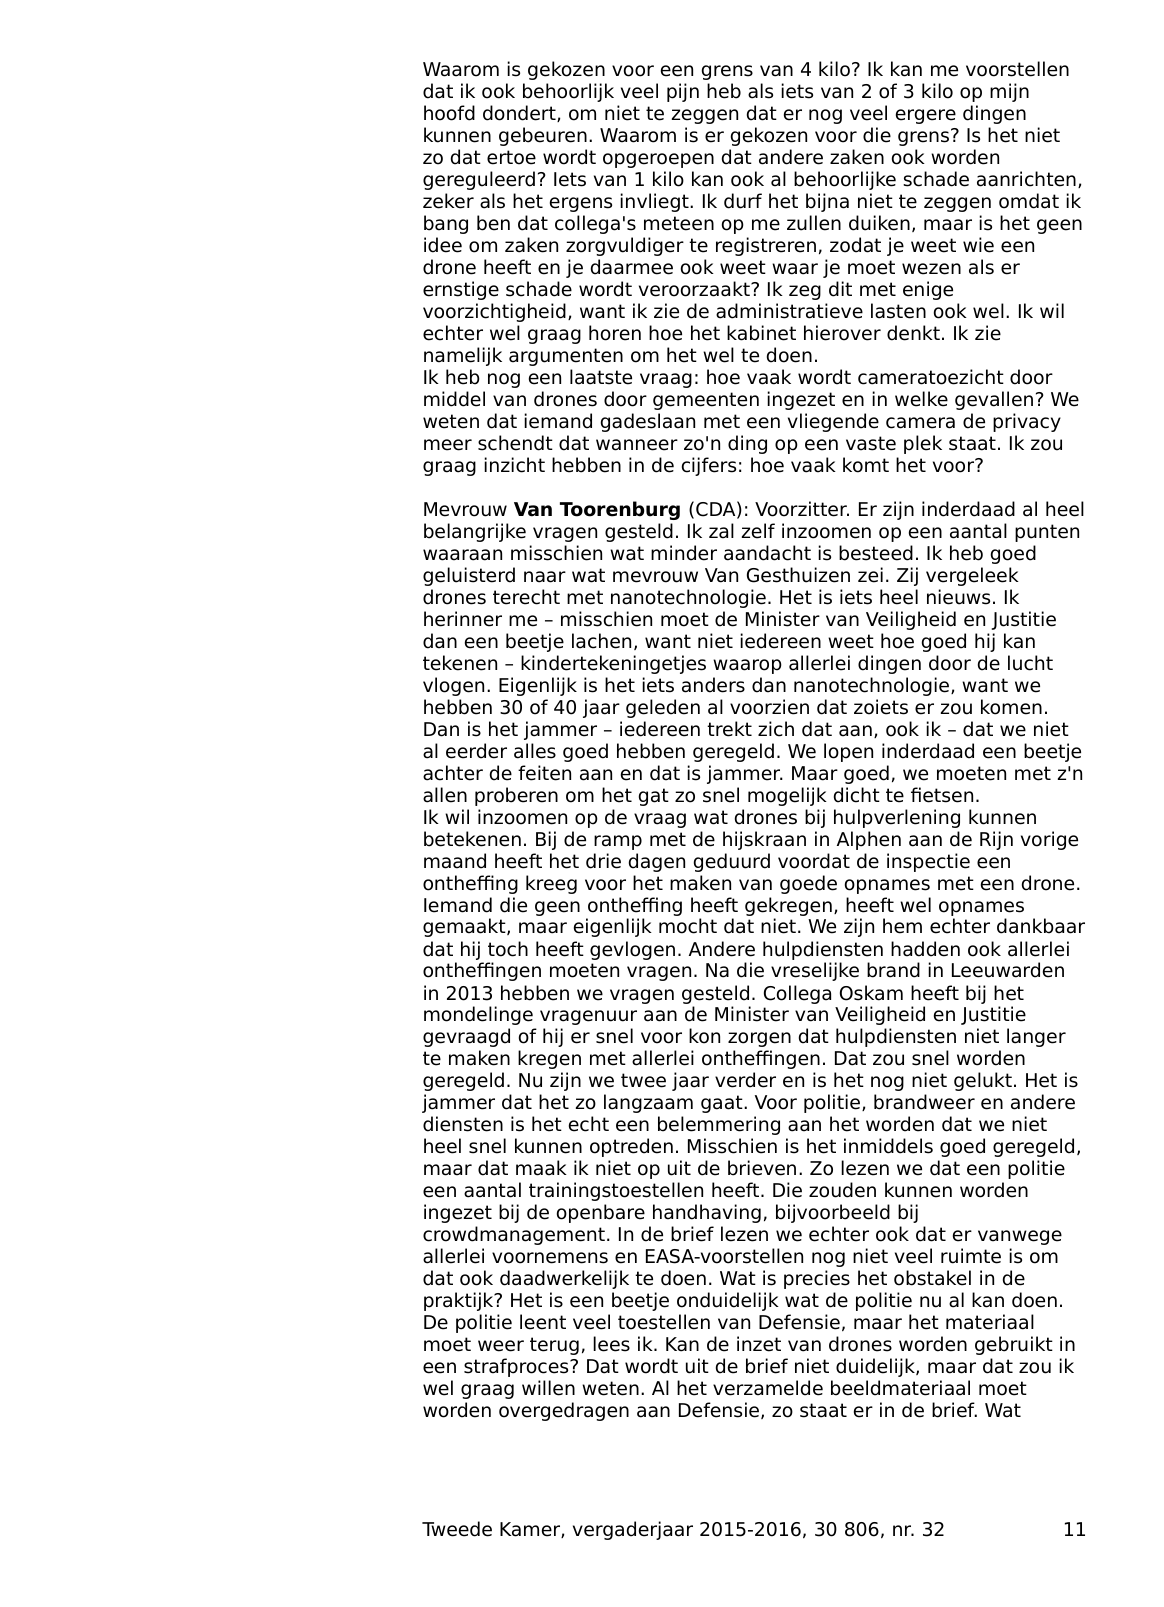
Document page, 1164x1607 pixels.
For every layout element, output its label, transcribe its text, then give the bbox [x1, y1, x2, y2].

text Ik heb nog een laatste vraag: hoe vaak wordt cameratoezicht door middel van drones door gemeenten ingezet en in welke gevallen? We weten dat iemand gadeslaan met een vliegende camera de privacy meer schendt dat wanneer zo'n ding op een vaste plek staat. Ik zou graag inzicht hebben in de cijfers: hoe vaak komt het voor? [422, 367, 1087, 477]
text Ik wil inzoomen op de vraag wat drones bij hulpverlening kunnen betekenen. Bij de ramp met de hijskraan in Alphen aan de Rijn vorige maand heeft het drie dagen geduurd voordat de inspectie een ontheffing kreeg voor het maken van goede opnames met een drone. Iemand die geen ontheffing heeft gekregen, heeft wel opnames gemaakt, maar eigenlijk mocht dat niet. We zijn hem echter dankbaar dat hij toch heeft gevlogen. Andere hulpdiensten hadden ook allerlei ontheffingen moeten vragen. Na die vreselijke brand in Leeuwarden in 2013 hebben we vragen gesteld. Collega Oskam heeft bij het mondelinge vragenuur aan de Minister van Veiligheid en Justitie gevraagd of hij er snel voor kon zorgen dat hulpdiensten niet langer te maken kregen met allerlei ontheffingen. Dat zou snel worden geregeld. Nu zijn we twee jaar verder en is het nog niet gelukt. Het is jammer dat het zo langzaam gaat. Voor politie, brandweer en andere diensten is het echt een belemmering aan het worden dat we niet heel snel kunnen optreden. Misschien is het inmiddels goed geregeld, maar dat maak ik niet op uit de brieven. Zo lezen we dat een politie een aantal trainingstoestellen heeft. Die zouden kunnen worden ingezet bij de openbare handhaving, bijvoorbeeld bij crowdmanagement. In de brief lezen we echter ook dat er vanwege allerlei voornemens en EASA-voorstellen nog niet veel ruimte is om dat ook daadwerkelijk te doen. Wat is precies het obstakel in de praktijk? Het is een beetje onduidelijk wat de politie nu al kan doen. De politie leent veel toestellen van Defensie, maar het materiaal moet weer terug, lees ik. Kan de inzet van drones worden gebruikt in een strafproces? Dat wordt uit de brief niet duidelijk, maar dat zou ik wel graag willen weten. Al het verzamelde beeldmateriaal moet worden overgedragen aan Defensie, zo staat er in de brief. Wat [422, 807, 1087, 1422]
text Waarom is gekozen voor een grens van 4 kilo? Ik kan me voorstellen dat ik ook behoorlijk veel pijn heb als iets van 2 of 3 kilo op mijn hoofd dondert, om niet te zeggen dat er nog veel ergere dingen kunnen gebeuren. Waarom is er gekozen voor die grens? Is het niet zo dat ertoe wordt opgeroepen dat andere zaken ook worden gereguleerd? Iets van 1 kilo kan ook al behoorlijke schade aanrichten, zeker als het ergens invliegt. Ik durf het bijna niet te zeggen omdat ik bang ben dat collega's meteen op me zullen duiken, maar is het geen idee om zaken zorgvuldiger te registreren, zodat je weet wie een drone heeft en je daarmee ook weet waar je moet wezen als er ernstige schade wordt veroorzaakt? Ik zeg dit met enige voorzichtigheid, want ik zie de administratieve lasten ook wel. Ik wil echter wel graag horen hoe het kabinet hierover denkt. Ik zie namelijk argumenten om het wel te doen. [422, 59, 1087, 367]
text Mevrouw Van Toorenburg (CDA): Voorzitter. Er zijn inderdaad al heel belangrijke vragen gesteld. Ik zal zelf inzoomen op een aantal punten waaraan misschien wat minder aandacht is besteed. Ik heb goed geluisterd naar wat mevrouw Van Gesthuizen zei. Zij vergeleek drones terecht met nanotechnologie. Het is iets heel nieuws. Ik herinner me – misschien moet de Minister van Veiligheid en Justitie dan een beetje lachen, want niet iedereen weet hoe goed hij kan tekenen – kindertekeningetjes waarop allerlei dingen door de lucht vlogen. Eigenlijk is het iets anders dan nanotechnologie, want we hebben 30 of 40 jaar geleden al voorzien dat zoiets er zou komen. Dan is het jammer – iedereen trekt zich dat aan, ook ik – dat we niet al eerder alles goed hebben geregeld. We lopen inderdaad een beetje achter de feiten aan en dat is jammer. Maar goed, we moeten met z'n allen proberen om het gat zo snel mogelijk dicht te fietsen. [422, 499, 1087, 807]
